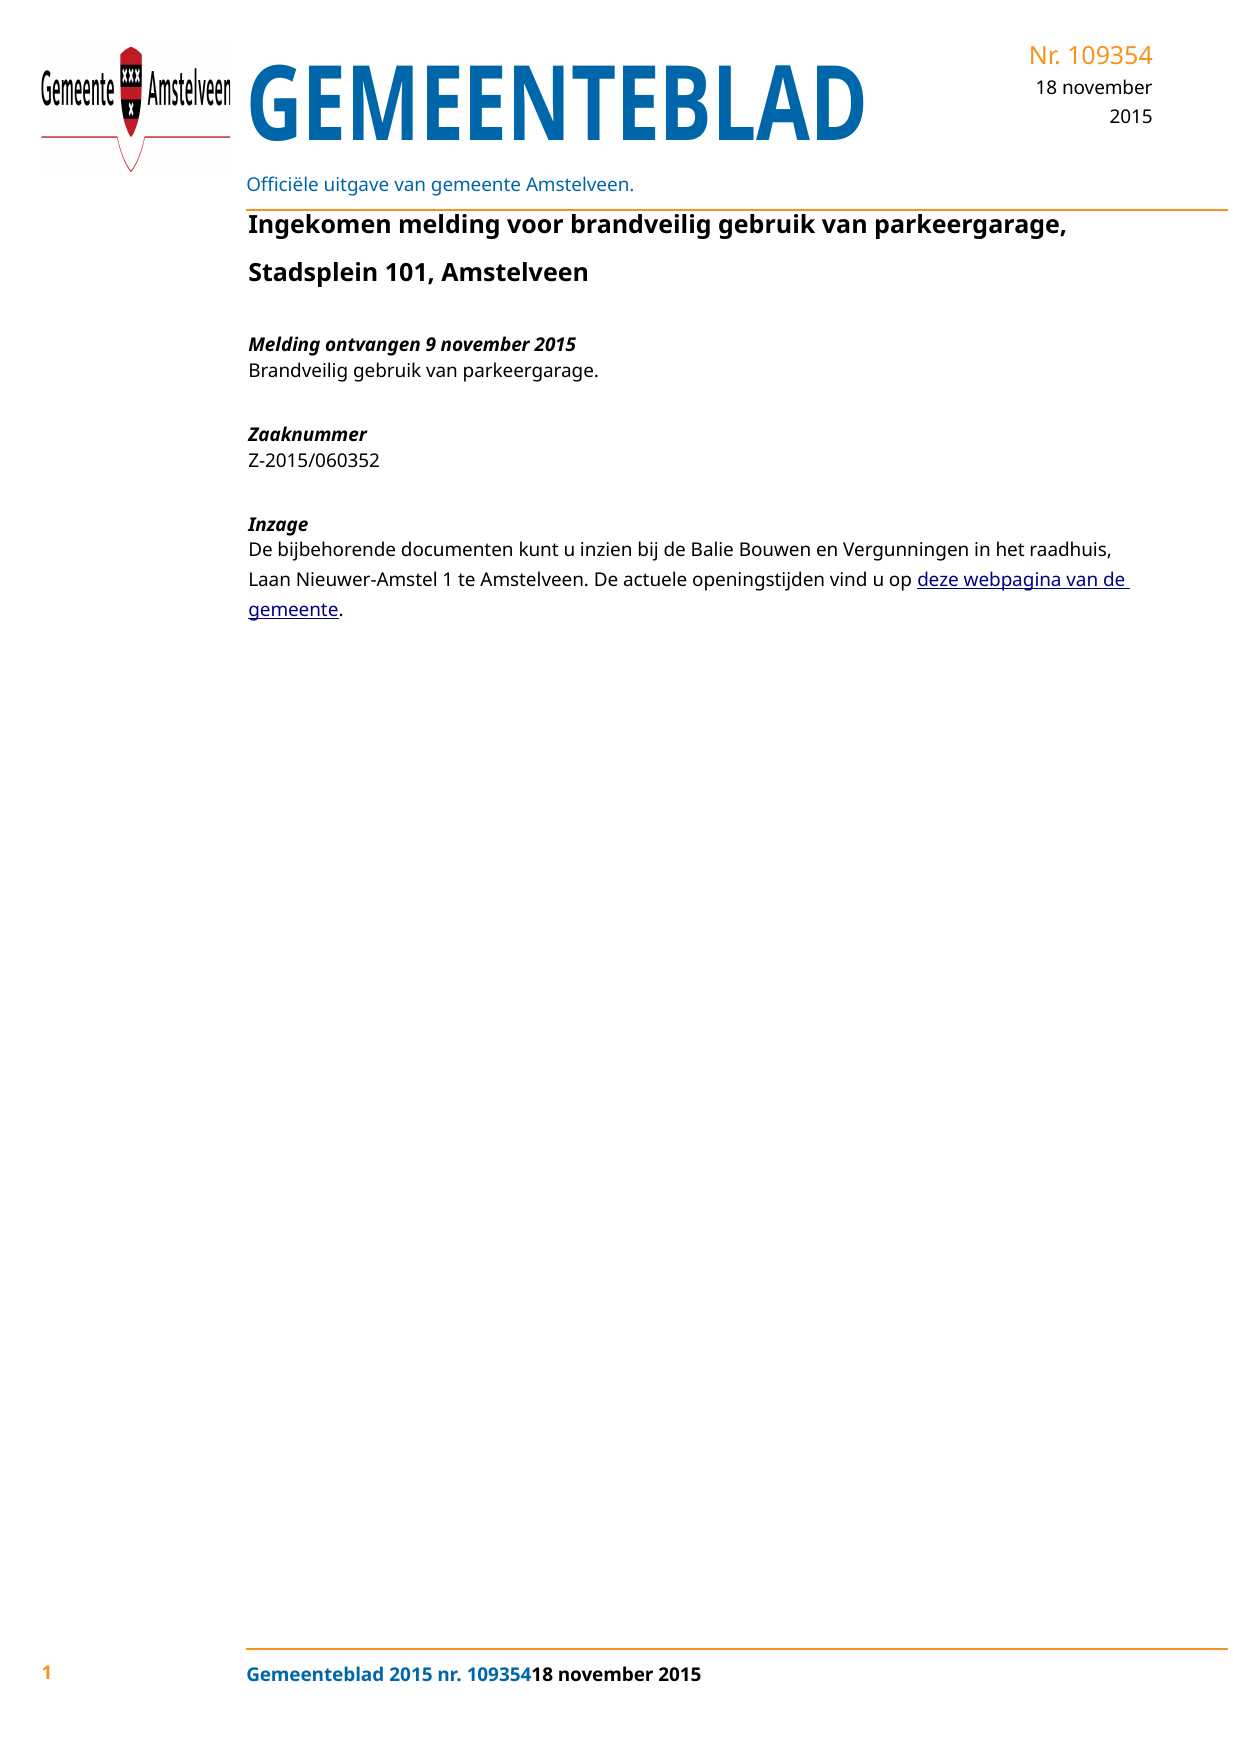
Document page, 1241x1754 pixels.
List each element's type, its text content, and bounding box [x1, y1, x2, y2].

text Brandveilig gebruik van parkeergarage. [248, 357, 1152, 383]
text Zaaknummer [248, 421, 1152, 447]
text De bijbehorende documenten kunt u inzien bij de Balie Bouwen en Vergunningen in het raadhuis, Laan Nieuwer-Amstel 1 te Amstelveen. De actuele openingstijden vind u op deze webpagina van de gemeente. [248, 537, 1152, 621]
text Z-2015/060352 [248, 447, 1152, 473]
text Inzage [248, 511, 1152, 537]
text Ingekomen melding voor brandveilig gebruik van parkeergarage, Stadsplein 101, Amstelveen [248, 211, 1152, 288]
picture [41, 47, 231, 172]
text Melding ontvangen 9 november 2015 [248, 331, 1152, 357]
